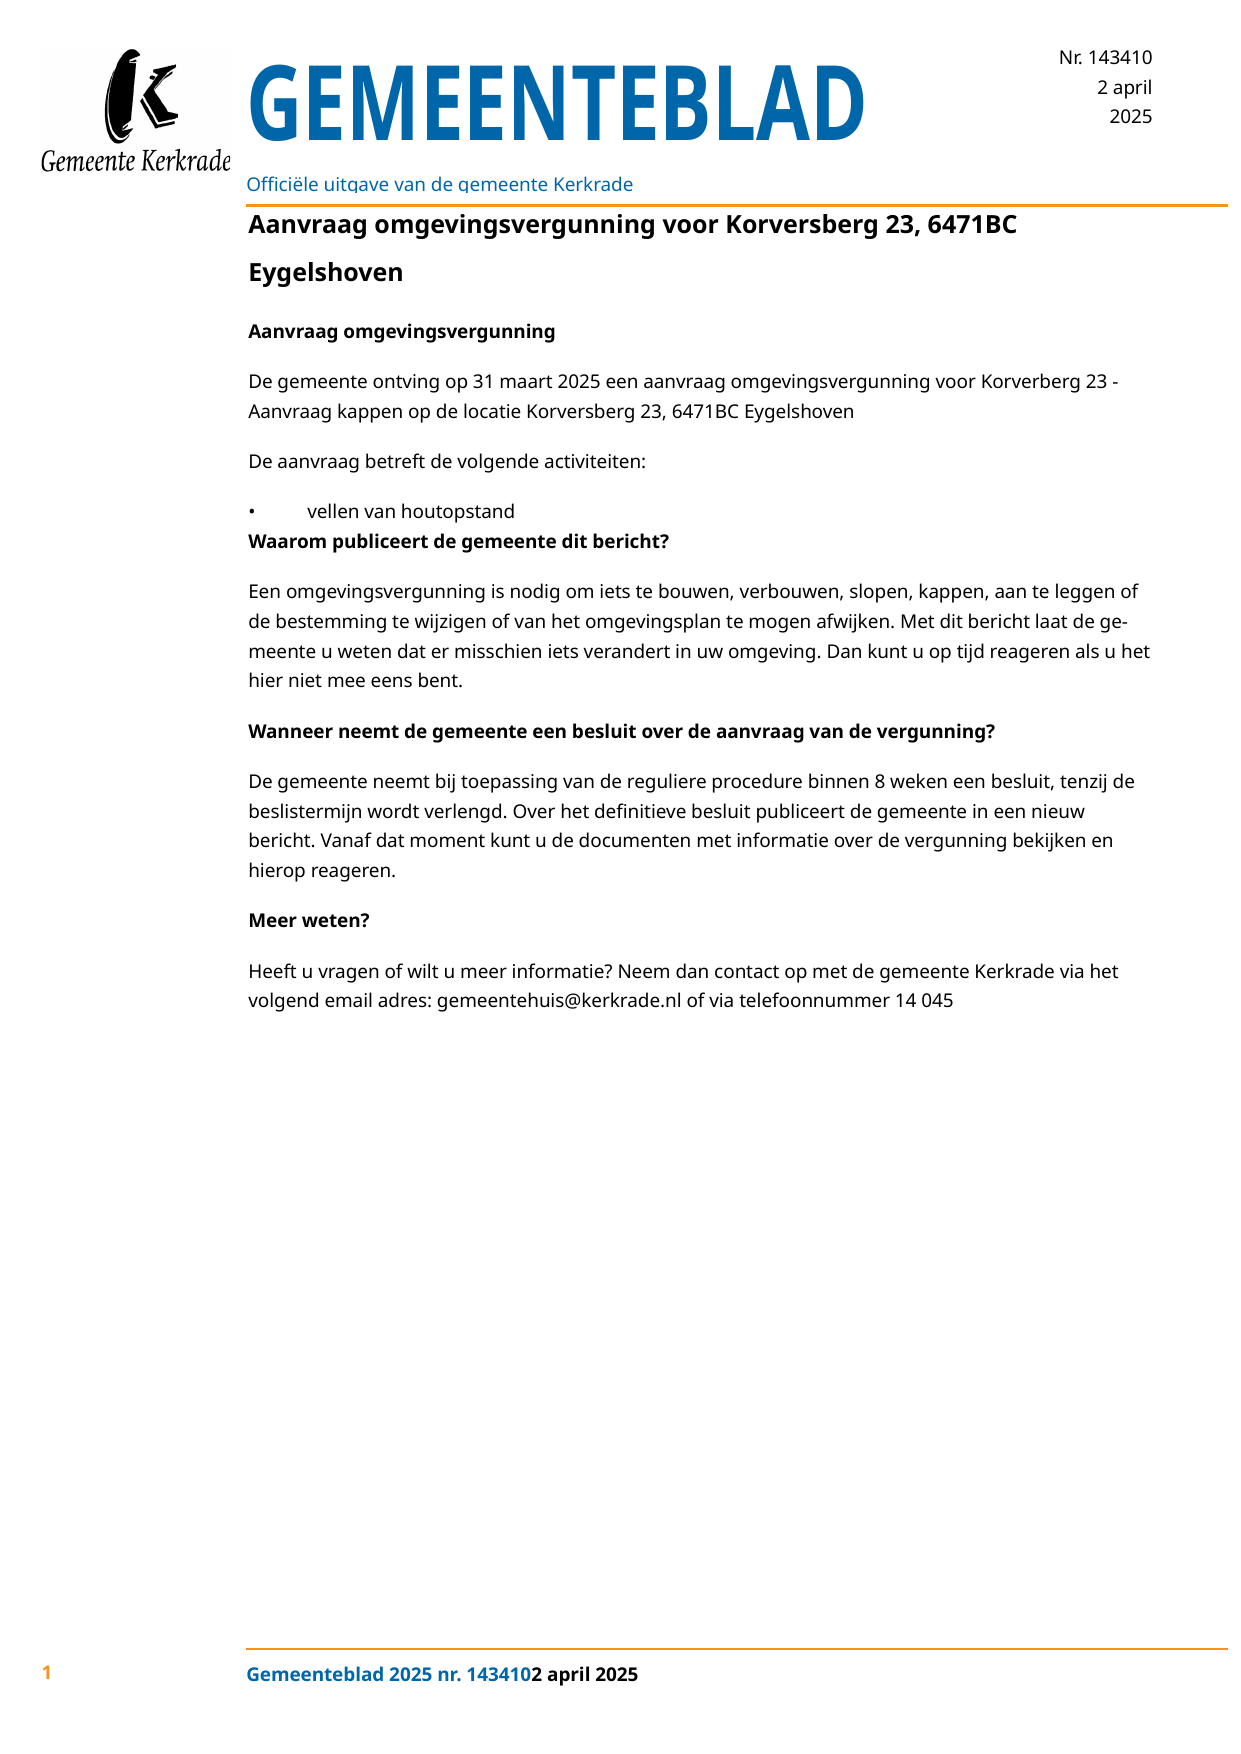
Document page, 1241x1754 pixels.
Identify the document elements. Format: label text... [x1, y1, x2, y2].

list vellen van houtopstand [248, 499, 1152, 524]
text Heeft u vragen of wilt u meer informatie? Neem dan contact op met de gemeente Kerkrade via het volgend email adres: gemeentehuis@kerkrade.nl of via telefoonnummer 14 045 [248, 958, 1152, 1013]
text Wanneer neemt de gemeente een besluit over de aanvraag van de vergunning? [248, 718, 1152, 744]
text De gemeente ontving op 31 maart 2025 een aanvraag omgevingsvergunning voor Korverberg 23 - Aanvraag kappen op de locatie Korversberg 23, 6471BC Eygelshoven [248, 368, 1152, 424]
text Aanvraag omgevingsvergunning voor Korversberg 23, 6471BC Eygelshoven [248, 207, 1152, 288]
text De gemeente neemt bij toepassing van de reguliere procedure binnen 8 weken een besluit, tenzij de beslistermijn wordt verlengd. Over het definitieve besluit publiceert de gemeente in een nieuw bericht. Vanaf dat moment kunt u de documenten met informatie over de vergunning bekijken en hierop reageren. [248, 768, 1152, 883]
picture [41, 47, 231, 172]
text De aanvraag betreft de volgende activiteiten: [248, 448, 1152, 474]
text Waarom publiceert de gemeente dit bericht? [248, 528, 1152, 554]
text Een omgevingsvergunning is nodig om iets te bouwen, verbouwen, slopen, kappen, aan te leggen of de bestemming te wijzigen of van het omgevingsplan te mogen afwijken. Met dit bericht laat de ge- meente u weten dat er misschien iets verandert in uw omgeving. Dan kunt u op tijd reageren als u het hier niet mee eens bent. [248, 579, 1152, 693]
text Meer weten? [248, 907, 1152, 933]
text Aanvraag omgevingsvergunning [248, 318, 1152, 344]
